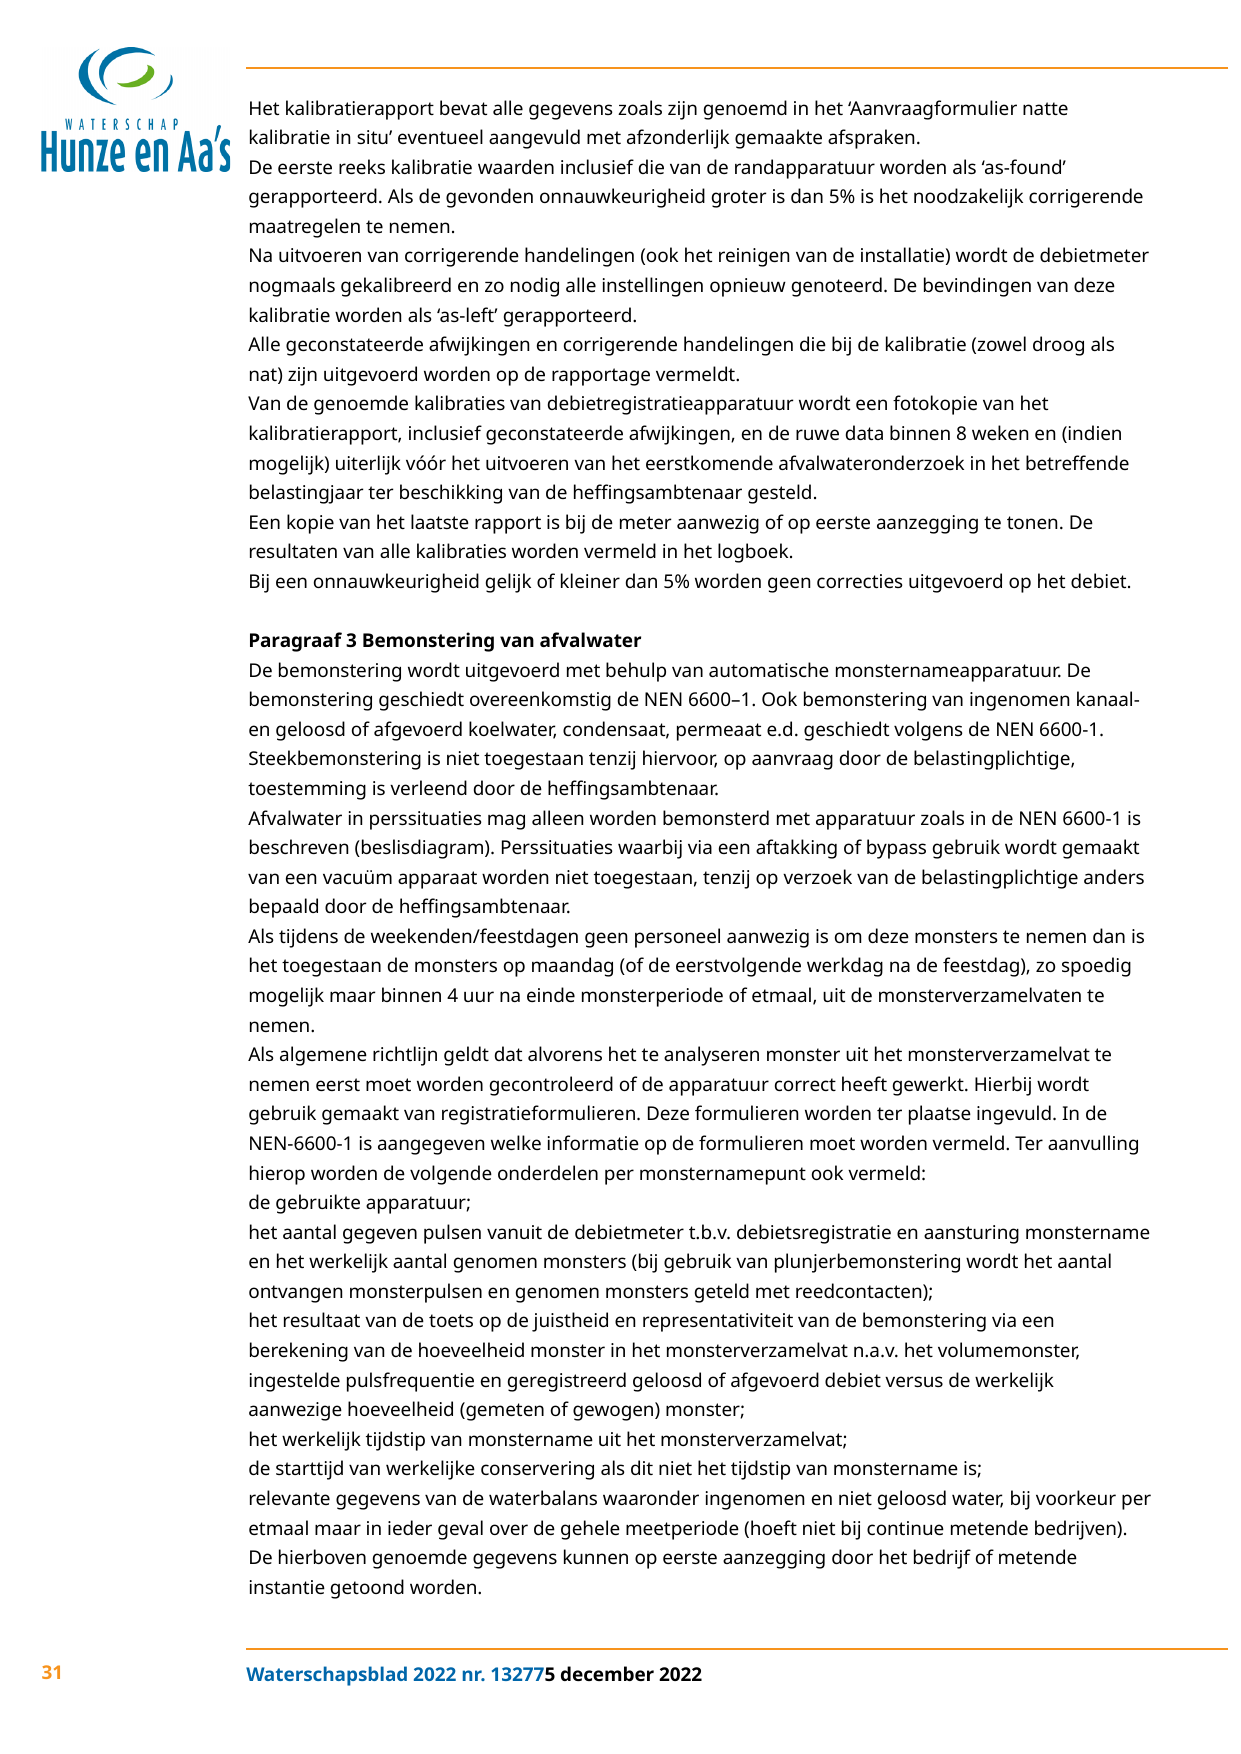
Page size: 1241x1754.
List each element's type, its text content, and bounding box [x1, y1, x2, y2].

text De hierboven genoemde gegevens kunnen op eerste aanzegging door het bedrijf of metende instantie getoond worden. [248, 1544, 1152, 1600]
text het werkelijk tijdstip van monstername uit het monsterverzamelvat; [248, 1426, 1152, 1452]
picture [47, 154, 51, 172]
text Als algemene richtlijn geldt dat alvorens het te analyseren monster uit het monsterverzamelvat te nemen eerst moet worden gecontroleerd of de apparatuur correct heeft gewerkt. Hierbij wordt gebruik gemaakt van registratieformulieren. Deze formulieren worden ter plaatse ingevuld. In de NEN-6600-1 is aangegeven welke informatie op de formulieren moet worden vermeld. Ter aanvulling hierop worden de volgende onderdelen per monsternamepunt ook vermeld: [248, 1041, 1152, 1186]
text de starttijd van werkelijke conservering als dit niet het tijdstip van monstername is; [248, 1456, 1152, 1481]
text De eerste reeks kalibratie waarden inclusief die van de randapparatuur worden als ‘as-found’ gerapporteerd. Als de gevonden onnauwkeurigheid groter is dan 5% is het noodzakelijk corrigerende maatregelen te nemen. [248, 154, 1152, 239]
text het aantal gegeven pulsen vanuit de debietmeter t.b.v. debietsregistratie en aansturing monstername en het werkelijk aantal genomen monsters (bij gebruik van plunjerbemonstering wordt het aantal ontvangen monsterpulsen en genomen monsters geteld met reedcontacten); [248, 1219, 1152, 1304]
text het resultaat van de toets op de juistheid en representativiteit van de bemonstering via een berekening van de hoeveelheid monster in het monsterverzamelvat n.a.v. het volumemonster, ingestelde pulsfrequentie en geregistreerd geloosd of afgevoerd debiet versus de werkelijk aanwezige hoeveelheid (gemeten of gewogen) monster; [248, 1308, 1152, 1422]
text Bij een onnauwkeurigheid gelijk of kleiner dan 5% worden geen correcties uitgevoerd op het debiet. [248, 568, 1152, 594]
picture [226, 145, 231, 156]
text Als tijdens de weekenden/feestdagen geen personeel aanwezig is om deze monsters te nemen dan is het toegestaan de monsters op maandag (of de eerstvolgende werkdag na de feestdag), zo spoedig mogelijk maar binnen 4 uur na einde monsterperiode of etmaal, uit de monsterverzamelvaten te nemen. [248, 923, 1152, 1038]
text Van de genoemde kalibraties van debietregistratieapparatuur wordt een fotokopie van het kalibratierapport, inclusief geconstateerde afwijkingen, en de ruwe data binnen 8 weken en (indien mogelijk) uiterlijk vóór het uitvoeren van het eerstkomende afvalwateronderzoek in het betreffende belastingjaar ter beschikking van de heffingsambtenaar gesteld. [248, 391, 1152, 505]
text relevante gegevens van de waterbalans waaronder ingenomen en niet geloosd water, bij voorkeur per etmaal maar in ieder geval over de gehele meetperiode (hoeft niet bij continue metende bedrijven). [248, 1485, 1152, 1541]
picture [183, 163, 191, 172]
text Alle geconstateerde afwijkingen en corrigerende handelingen die bij de kalibratie (zowel droog als nat) zijn uitgevoerd worden op de rapportage vermeldt. [248, 331, 1152, 387]
text Afvalwater in perssituaties mag alleen worden bemonsterd met apparatuur zoals in de NEN 6600-1 is beschreven (beslisdiagram). Perssituaties waarbij via een aftakking of bypass gebruik wordt gemaakt van een vacuüm apparaat worden niet toegestaan, tenzij op verzoek van de belastingplichtige anders bepaald door de heffingsambtenaar. [248, 805, 1152, 919]
text Het kalibratierapport bevat alle gegevens zoals zijn genoemd in het ‘Aanvraagformulier natte kalibratie in situ’ eventueel aangevuld met afzonderlijk gemaakte afspraken. [248, 95, 1152, 150]
text De bemonstering wordt uitgevoerd met behulp van automatische monsternameapparatuur. De bemonstering geschiedt overeenkomstig de NEN 6600–1. Ook bemonstering van ingenomen kanaal- en geloosd of afgevoerd koelwater, condensaat, permeaat e.d. geschiedt volgens de NEN 6600-1. Steekbemonstering is niet toegestaan tenzij hiervoor, op aanvraag door de belastingplichtige, toestemming is verleend door de heffingsambtenaar. [248, 657, 1152, 801]
text de gebruikte apparatuur; [248, 1189, 1152, 1215]
text Paragraaf 3 Bemonstering van afvalwater [248, 627, 1152, 653]
picture [41, 47, 231, 172]
text Na uitvoeren van corrigerende handelingen (ook het reinigen van de installatie) wordt de debietmeter nogmaals gekalibreerd en zo nodig alle instellingen opnieuw genoteerd. De bevindingen van deze kalibratie worden als ‘as-left’ gerapporteerd. [248, 243, 1152, 328]
text Een kopie van het laatste rapport is bij de meter aanwezig of op eerste aanzegging te tonen. De resultaten van alle kalibraties worden vermeld in het logboek. [248, 509, 1152, 564]
